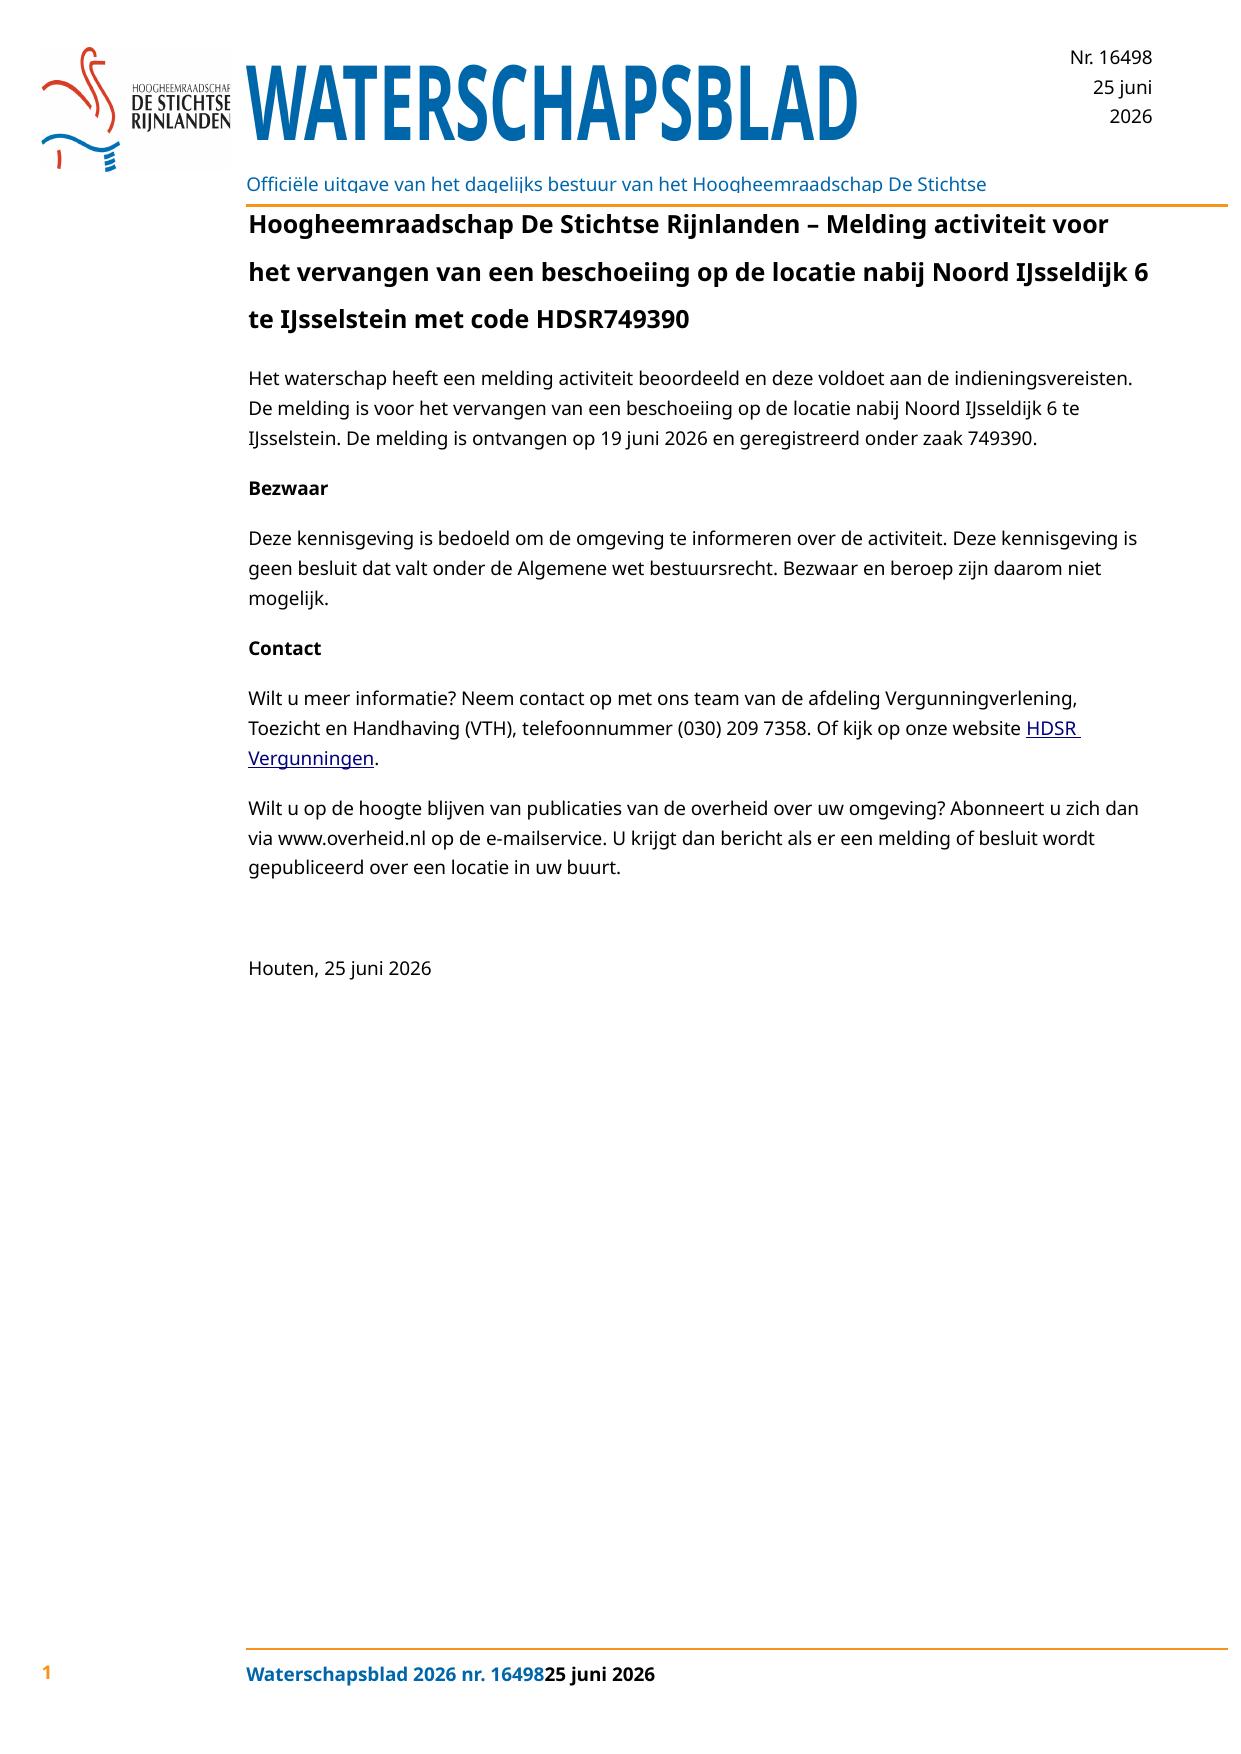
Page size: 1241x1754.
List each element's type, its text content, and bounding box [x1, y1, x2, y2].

text Wilt u meer informatie? Neem contact op met ons team van de afdeling Vergunningverlening, Toezicht en Handhaving (VTH), telefoonnummer (030) 209 7358. Of kijk op onze website HDSR Vergunningen. [248, 686, 1152, 770]
text Deze kennisgeving is bedoeld om de omgeving te informeren over de activiteit. Deze kennisgeving is geen besluit dat valt onder de Algemene wet bestuursrecht. Bezwaar en beroep zijn daarom niet mogelijk. [248, 526, 1152, 610]
text Het waterschap heeft een melding activiteit beoordeeld en deze voldoet aan de indieningsvereisten. De melding is voor het vervangen van een beschoeiing op de locatie nabij Noord IJsseldijk 6 te IJsselstein. De melding is ontvangen op 19 juni 2026 en geregistreerd onder zaak 749390. [248, 366, 1152, 450]
text Hoogheemraadschap De Stichtse Rijnlanden – Melding activiteit voor het vervangen van een beschoeiing op de locatie nabij Noord IJsseldijk 6 te IJsselstein met code HDSR749390 [248, 207, 1152, 336]
picture [41, 47, 231, 172]
text Wilt u op de hoogte blijven van publicaties van de overheid over uw omgeving? Abonneert u zich dan via www.overheid.nl op de e-mailservice. U krijgt dan bericht als er een melding of besluit wordt gepubliceerd over een locatie in uw buurt. [248, 795, 1152, 880]
text Bezwaar [248, 475, 1152, 501]
text Houten, 25 juni 2026 [248, 955, 1152, 981]
text Contact [248, 635, 1152, 661]
